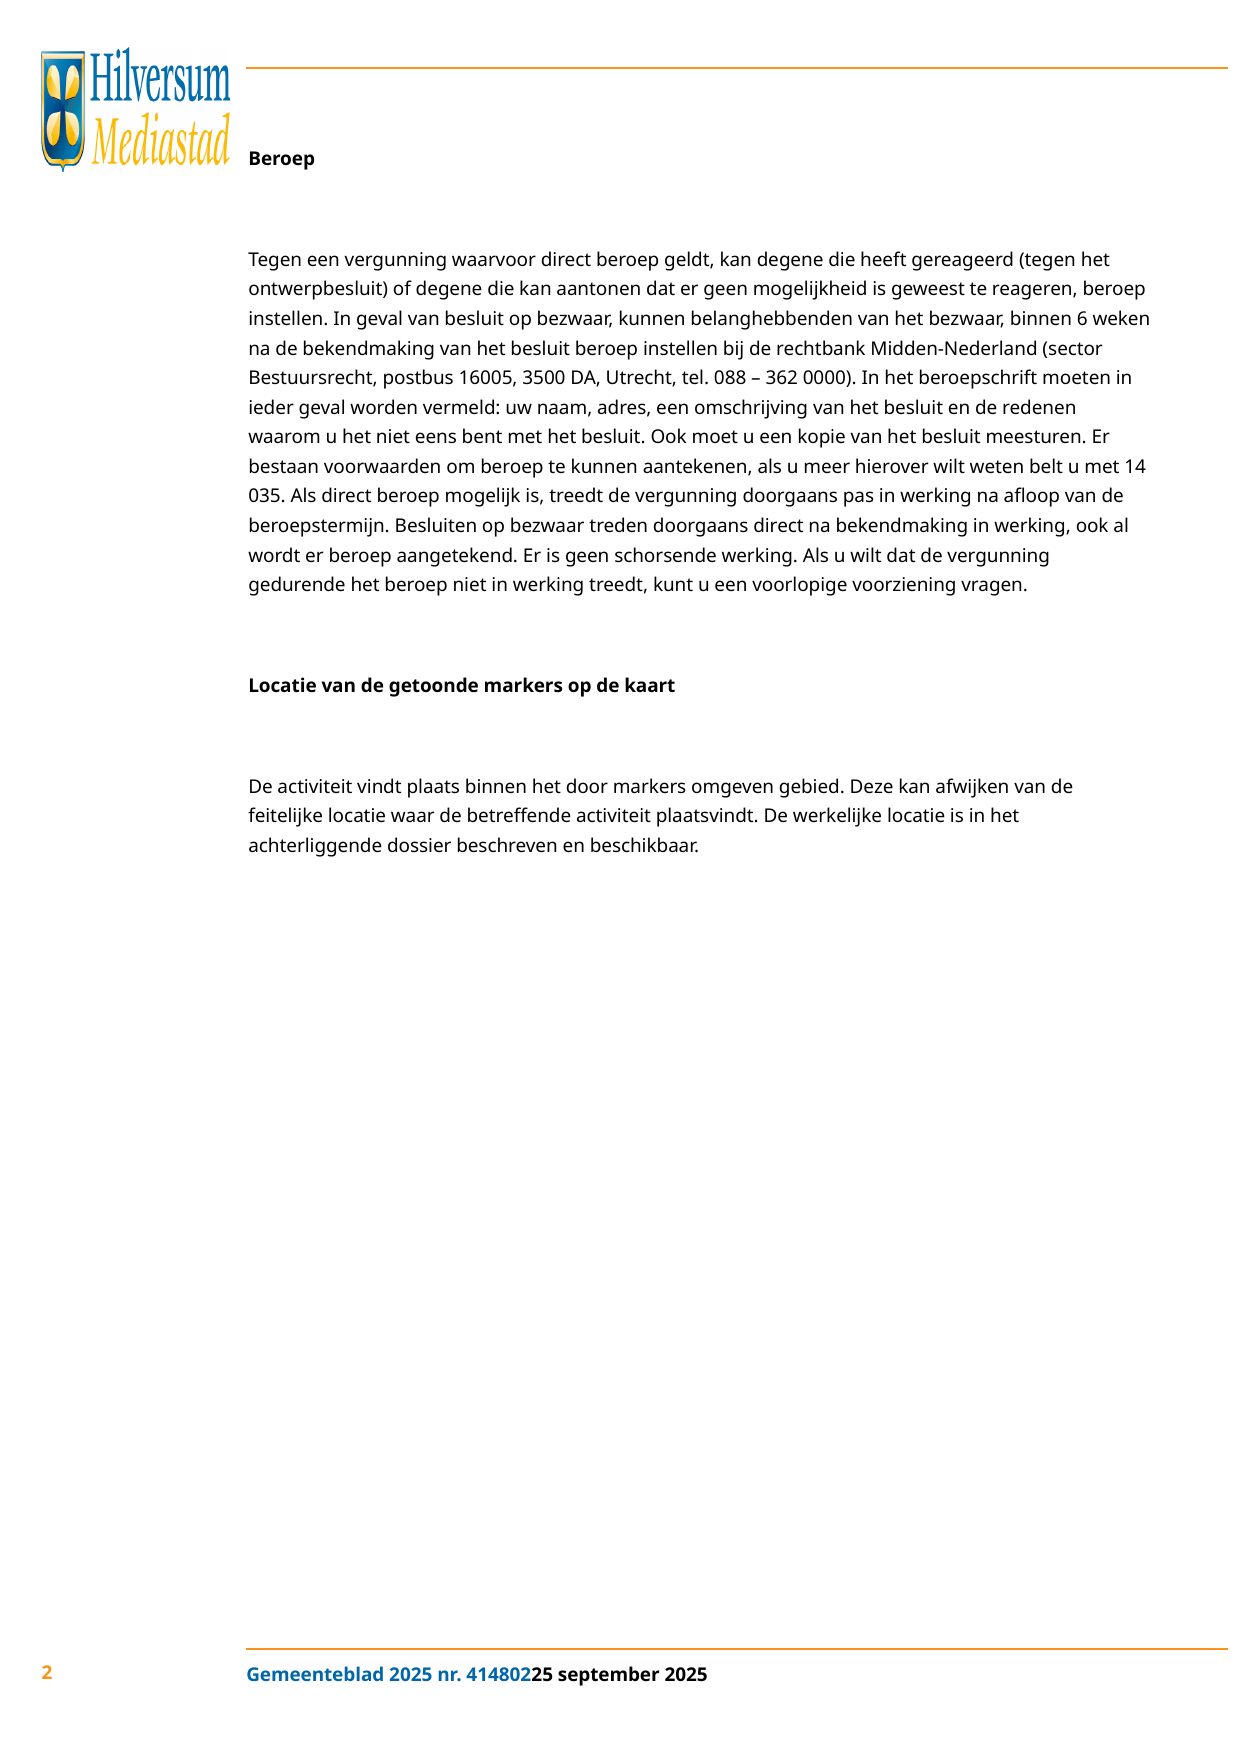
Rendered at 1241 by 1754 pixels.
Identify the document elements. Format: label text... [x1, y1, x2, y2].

text Beroep [248, 145, 1152, 171]
text Tegen een vergunning waarvoor direct beroep geldt, kan degene die heeft gereageerd (tegen het ontwerpbesluit) of degene die kan aantonen dat er geen mogelijkheid is geweest te reageren, beroep instellen. In geval van besluit op bezwaar, kunnen belanghebbenden van het bezwaar, binnen 6 weken na de bekendmaking van het besluit beroep instellen bij de rechtbank Midden-Nederland (sector Bestuursrecht, postbus 16005, 3500 DA, Utrecht, tel. 088 – 362 0000). In het beroepschrift moeten in ieder geval worden vermeld: uw naam, adres, een omschrijving van het besluit en de redenen waarom u het niet eens bent met het besluit. Ook moet u een kopie van het besluit meesturen. Er bestaan voorwaarden om beroep te kunnen aantekenen, als u meer hierover wilt weten belt u met 14 035. Als direct beroep mogelijk is, treedt de vergunning doorgaans pas in werking na afloop van de beroepstermijn. Besluiten op bezwaar treden doorgaans direct na bekendmaking in werking, ook al wordt er beroep aangetekend. Er is geen schorsende werking. Als u wilt dat de vergunning gedurende het beroep niet in werking treedt, kunt u een voorlopige voorziening vragen. [248, 246, 1152, 597]
text De activiteit vindt plaats binnen het door markers omgeven gebied. Deze kan afwijken van de feitelijke locatie waar de betreffende activiteit plaatsvindt. De werkelijke locatie is in het achterliggende dossier beschreven en beschikbaar. [248, 773, 1152, 858]
text Locatie van de getoonde markers op de kaart [248, 672, 1152, 698]
picture [41, 47, 231, 172]
